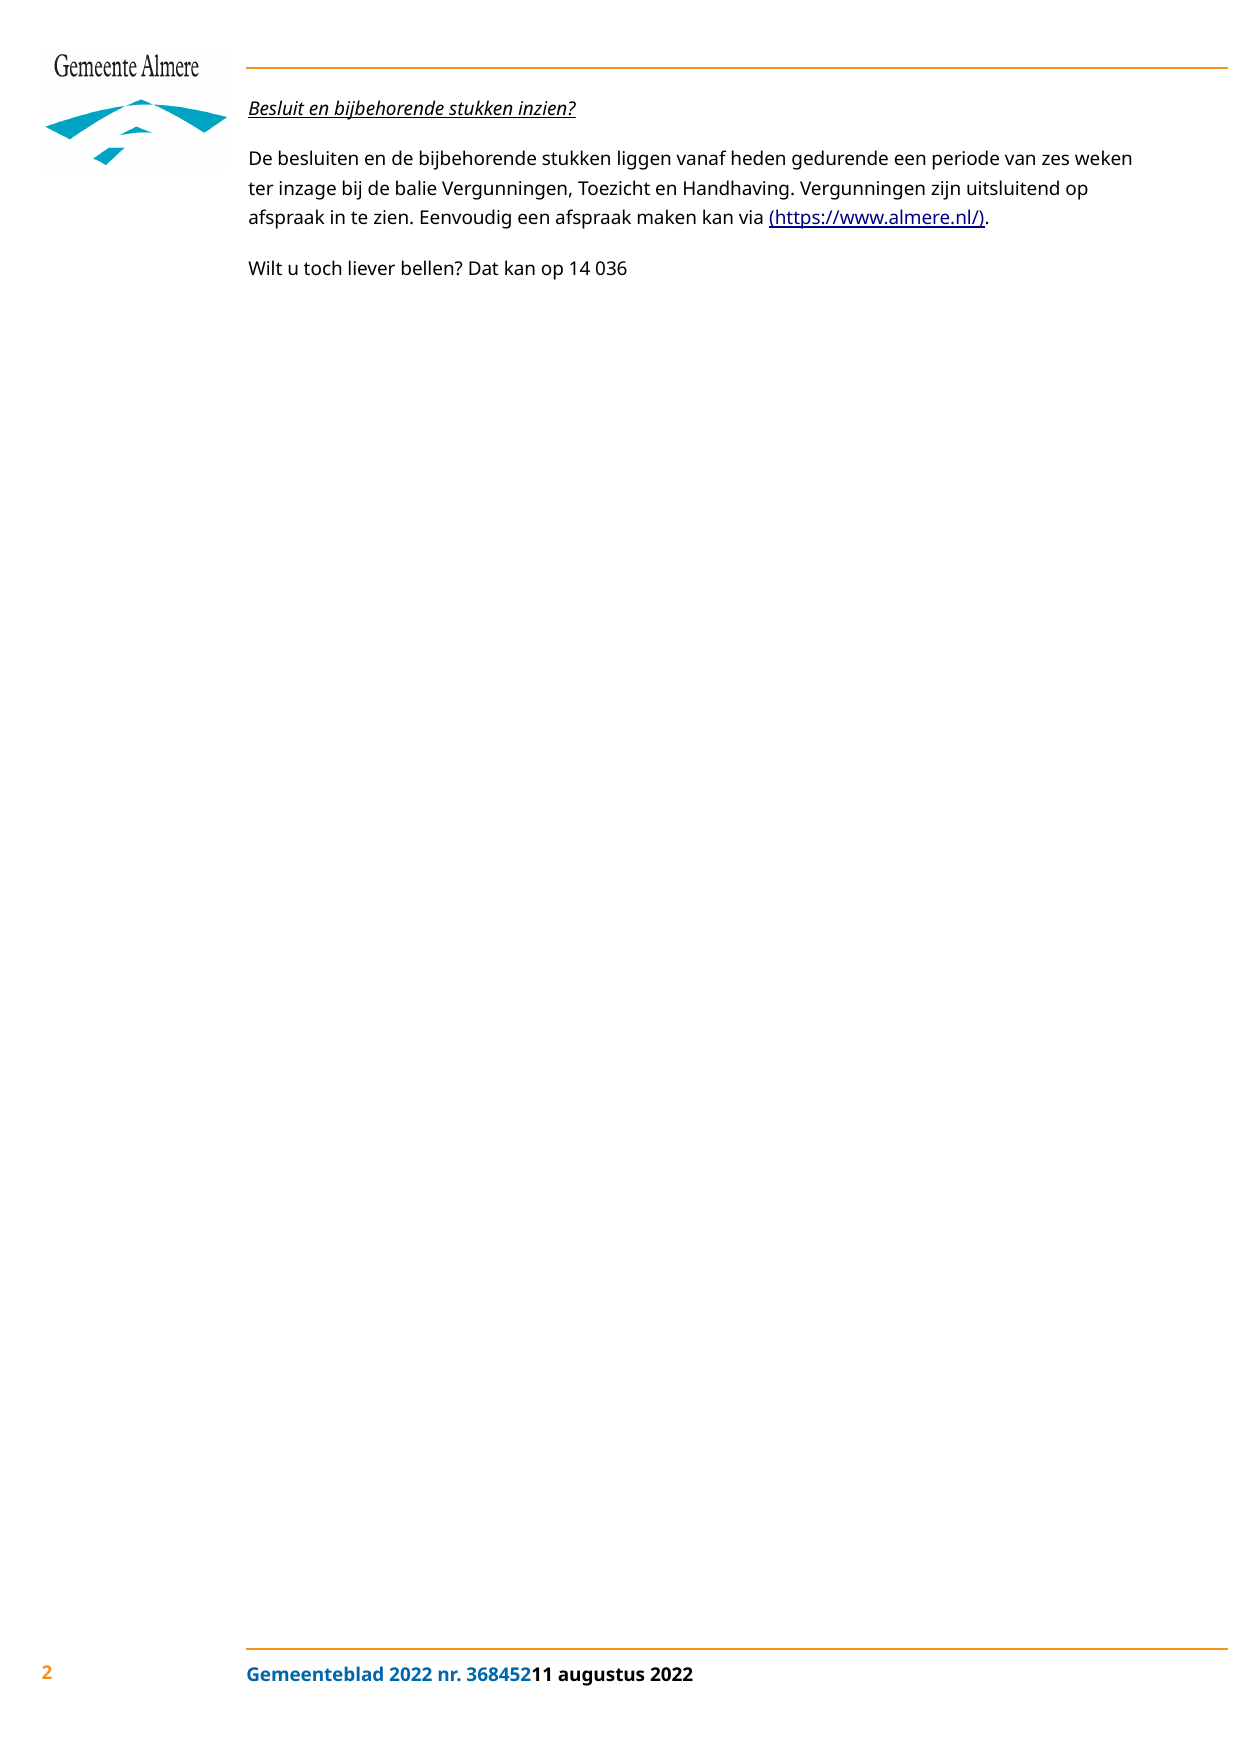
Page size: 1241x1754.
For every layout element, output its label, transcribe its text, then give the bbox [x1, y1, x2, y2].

picture [41, 47, 231, 172]
text Besluit en bijbehorende stukken inzien? [248, 95, 1152, 121]
text Wilt u toch liever bellen? Dat kan op 14 036 [248, 255, 1152, 281]
text De besluiten en de bijbehorende stukken liggen vanaf heden gedurende een periode van zes weken ter inzage bij de balie Vergunningen, Toezicht en Handhaving. Vergunningen zijn uitsluitend op afspraak in te zien. Eenvoudig een afspraak maken kan via (https://www.almere.nl/). [248, 145, 1152, 230]
